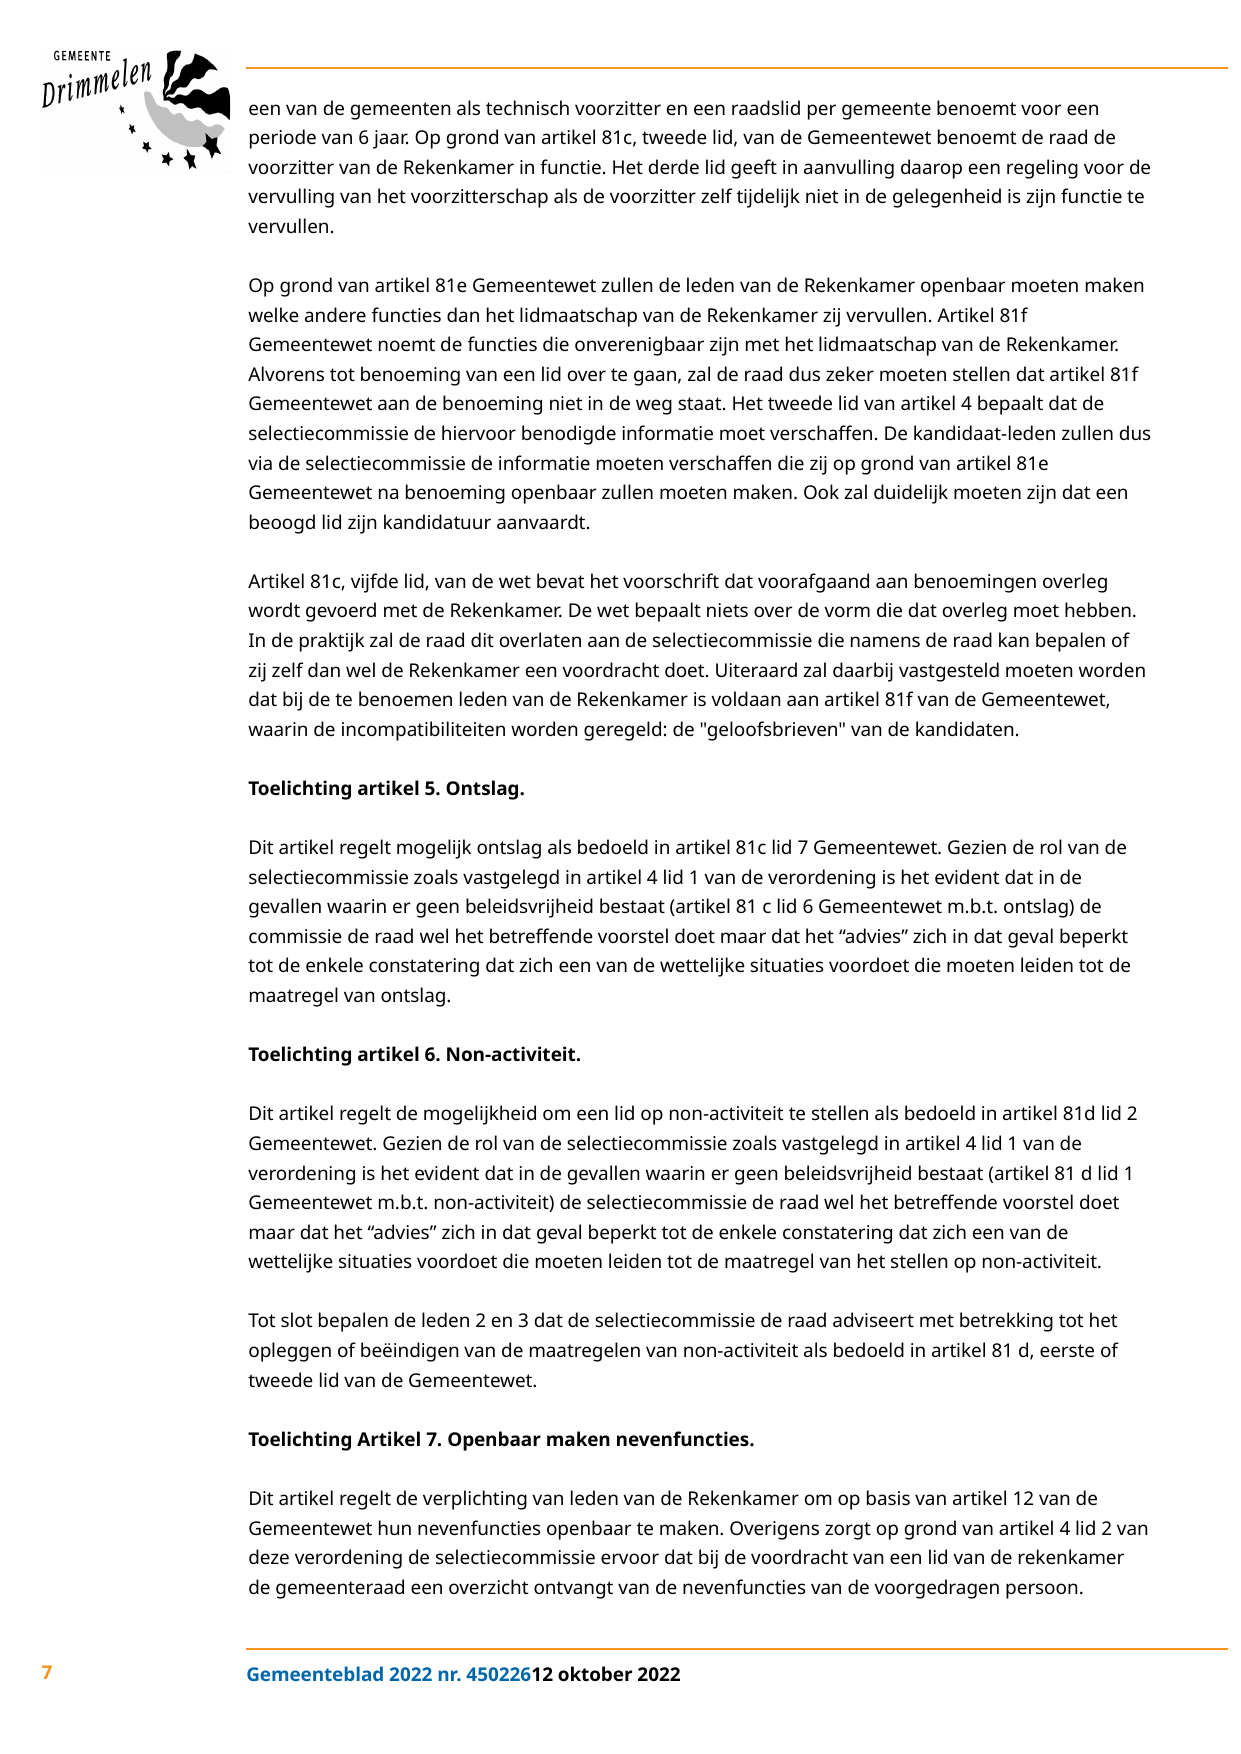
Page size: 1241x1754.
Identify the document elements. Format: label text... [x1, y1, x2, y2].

text Dit artikel regelt de verplichting van leden van de Rekenkamer om op basis van artikel 12 van de Gemeentewet hun nevenfuncties openbaar te maken. Overigens zorgt op grond van artikel 4 lid 2 van deze verordening de selectiecommissie ervoor dat bij de voordracht van een lid van de rekenkamer de gemeenteraad een overzicht ontvangt van de nevenfuncties van de voorgedragen persoon. [248, 1485, 1152, 1600]
text Op grond van artikel 81e Gemeentewet zullen de leden van de Rekenkamer openbaar moeten maken welke andere functies dan het lidmaatschap van de Rekenkamer zij vervullen. Artikel 81f Gemeentewet noemt de functies die onverenigbaar zijn met het lidmaatschap van de Rekenkamer. Alvorens tot benoeming van een lid over te gaan, zal de raad dus zeker moeten stellen dat artikel 81f Gemeentewet aan de benoeming niet in de weg staat. Het tweede lid van artikel 4 bepaalt dat de selectiecommissie de hiervoor benodigde informatie moet verschaffen. De kandidaat-leden zullen dus via de selectiecommissie de informatie moeten verschaffen die zij op grond van artikel 81e Gemeentewet na benoeming openbaar zullen moeten maken. Ook zal duidelijk moeten zijn dat een beoogd lid zijn kandidatuur aanvaardt. [248, 272, 1152, 535]
text Toelichting artikel 6. Non-activiteit. [248, 1041, 1152, 1067]
text Toelichting Artikel 7. Openbaar maken nevenfuncties. [248, 1426, 1152, 1452]
text Tot slot bepalen de leden 2 en 3 dat de selectiecommissie de raad adviseert met betrekking tot het opleggen of beëindigen van de maatregelen van non-activiteit als bedoeld in artikel 81 d, eerste of tweede lid van de Gemeentewet. [248, 1308, 1152, 1393]
text Dit artikel regelt mogelijk ontslag als bedoeld in artikel 81c lid 7 Gemeentewet. Gezien de rol van de selectiecommissie zoals vastgelegd in artikel 4 lid 1 van de verordening is het evident dat in de gevallen waarin er geen beleidsvrijheid bestaat (artikel 81 c lid 6 Gemeentewet m.b.t. ontslag) de commissie de raad wel het betreffende voorstel doet maar dat het “advies” zich in dat geval beperkt tot de enkele constatering dat zich een van de wettelijke situaties voordoet die moeten leiden tot de maatregel van ontslag. [248, 834, 1152, 1008]
text Dit artikel regelt de mogelijkheid om een lid op non-activiteit te stellen als bedoeld in artikel 81d lid 2 Gemeentewet. Gezien de rol van de selectiecommissie zoals vastgelegd in artikel 4 lid 1 van de verordening is het evident dat in de gevallen waarin er geen beleidsvrijheid bestaat (artikel 81 d lid 1 Gemeentewet m.b.t. non-activiteit) de selectiecommissie de raad wel het betreffende voorstel doet maar dat het “advies” zich in dat geval beperkt tot de enkele constatering dat zich een van de wettelijke situaties voordoet die moeten leiden tot de maatregel van het stellen op non-activiteit. [248, 1101, 1152, 1274]
text Artikel 81c, vijfde lid, van de wet bevat het voorschrift dat voorafgaand aan benoemingen overleg wordt gevoerd met de Rekenkamer. De wet bepaalt niets over de vorm die dat overleg moet hebben. In de praktijk zal de raad dit overlaten aan de selectiecommissie die namens de raad kan bepalen of zij zelf dan wel de Rekenkamer een voordracht doet. Uiteraard zal daarbij vastgesteld moeten worden dat bij de te benoemen leden van de Rekenkamer is voldaan aan artikel 81f van de Gemeentewet, waarin de incompatibiliteiten worden geregeld: de "geloofsbrieven" van de kandidaten. [248, 568, 1152, 742]
picture [41, 47, 231, 172]
text een van de gemeenten als technisch voorzitter en een raadslid per gemeente benoemt voor een periode van 6 jaar. Op grond van artikel 81c, tweede lid, van de Gemeentewet benoemt de raad de voorzitter van de Rekenkamer in functie. Het derde lid geeft in aanvulling daarop een regeling voor de vervulling van het voorzitterschap als de voorzitter zelf tijdelijk niet in de gelegenheid is zijn functie te vervullen. [248, 95, 1152, 239]
text Toelichting artikel 5. Ontslag. [248, 775, 1152, 801]
